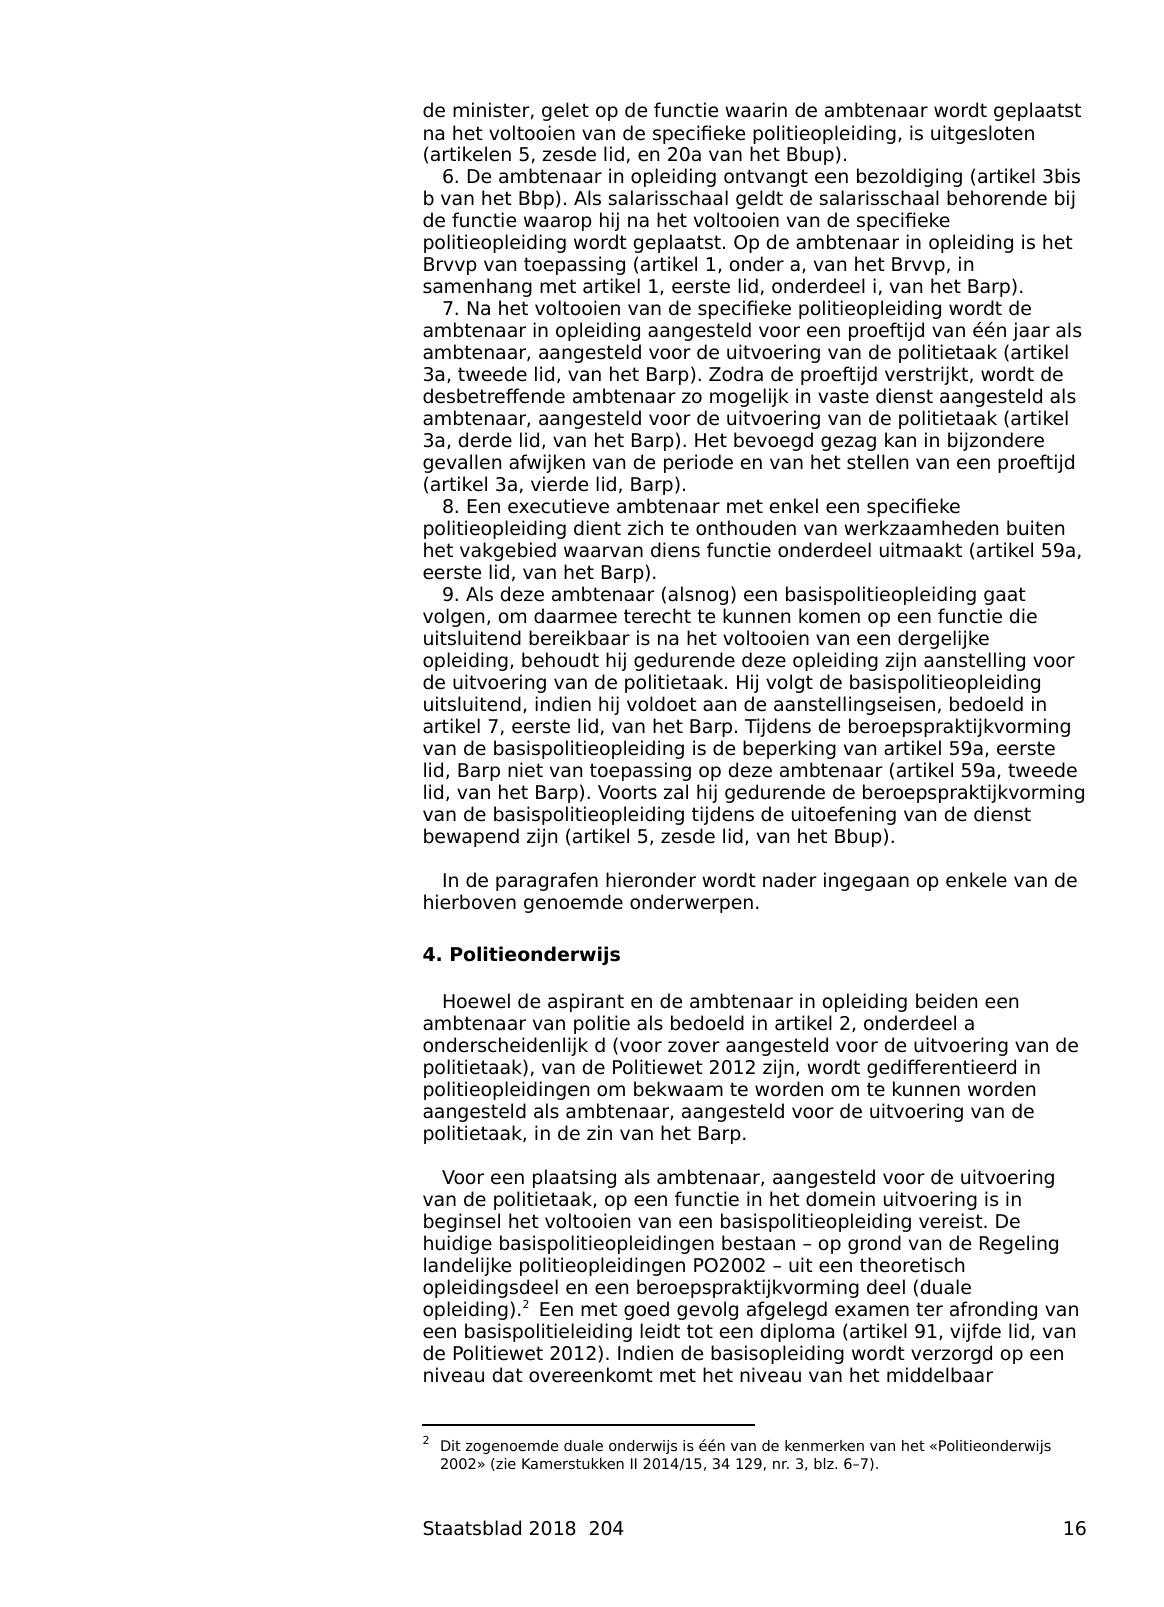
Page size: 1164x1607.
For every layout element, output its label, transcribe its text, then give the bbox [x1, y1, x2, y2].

text Dit zogenoemde duale onderwijs is één van de kenmerken van het «Politieonderwijs 2002» (zie Kamerstukken II 2014/15, 34 129, nr. 3, blz. 6–7). [422, 1434, 1087, 1473]
text Hoewel de aspirant en de ambtenaar in opleiding beiden een ambtenaar van politie als bedoeld in artikel 2, onderdeel a onderscheidenlijk d (voor zover aangesteld voor de uitvoering van de politietaak), van de Politiewet 2012 zijn, wordt gedifferentieerd in politieopleidingen om bekwaam te worden om te kunnen worden aangesteld als ambtenaar, aangesteld voor de uitvoering van de politietaak, in de zin van het Barp. [422, 991, 1087, 1145]
text In de paragrafen hieronder wordt nader ingegaan op enkele van de hierboven genoemde onderwerpen. [422, 870, 1087, 914]
text 6. De ambtenaar in opleiding ontvangt een bezoldiging (artikel 3bis b van het Bbp). Als salarisschaal geldt de salarisschaal behorende bij de functie waarop hij na het voltooien van de specifieke politieopleiding wordt geplaatst. Op de ambtenaar in opleiding is het Brvvp van toepassing (artikel 1, onder a, van het Brvvp, in samenhang met artikel 1, eerste lid, onderdeel i, van het Barp). [422, 166, 1087, 298]
text Voor een plaatsing als ambtenaar, aangesteld voor de uitvoering van de politietaak, op een functie in het domein uitvoering is in beginsel het voltooien van een basispolitieopleiding vereist. De huidige basispolitieopleidingen bestaan – op grond van de Regeling landelijke politieopleidingen PO2002 – uit een theoretisch opleidingsdeel en een beroepspraktijkvorming deel (duale opleiding). Een met goed gevolg afgelegd examen ter afronding van een basispolitieleiding leidt tot een diploma (artikel 91, vijfde lid, van de Politiewet 2012). Indien de basisopleiding wordt verzorgd op een niveau dat overeenkomt met het niveau van het middelbaar [422, 1167, 1087, 1387]
text 9. Als deze ambtenaar (alsnog) een basispolitieopleiding gaat volgen, om daarmee terecht te kunnen komen op een functie die uitsluitend bereikbaar is na het voltooien van een dergelijke opleiding, behoudt hij gedurende deze opleiding zijn aanstelling voor de uitvoering van de politietaak. Hij volgt de basispolitieopleiding uitsluitend, indien hij voldoet aan de aanstellingseisen, bedoeld in artikel 7, eerste lid, van het Barp. Tijdens de beroepspraktijkvorming van de basispolitieopleiding is de beperking van artikel 59a, eerste lid, Barp niet van toepassing op deze ambtenaar (artikel 59a, tweede lid, van het Barp). Voorts zal hij gedurende de beroepspraktijkvorming van de basispolitieopleiding tijdens de uitoefening van de dienst bewapend zijn (artikel 5, zesde lid, van het Bbup). [422, 584, 1087, 848]
text 7. Na het voltooien van de specifieke politieopleiding wordt de ambtenaar in opleiding aangesteld voor een proeftijd van één jaar als ambtenaar, aangesteld voor de uitvoering van de politietaak (artikel 3a, tweede lid, van het Barp). Zodra de proeftijd verstrijkt, wordt de desbetreffende ambtenaar zo mogelijk in vaste dienst aangesteld als ambtenaar, aangesteld voor de uitvoering van de politietaak (artikel 3a, derde lid, van het Barp). Het bevoegd gezag kan in bijzondere gevallen afwijken van de periode en van het stellen van een proeftijd (artikel 3a, vierde lid, Barp). [422, 298, 1087, 496]
text 8. Een executieve ambtenaar met enkel een specifieke politieopleiding dient zich te onthouden van werkzaamheden buiten het vakgebied waarvan diens functie onderdeel uitmaakt (artikel 59a, eerste lid, van het Barp). [422, 496, 1087, 584]
subtitle 4. Politieonderwijs [422, 944, 1087, 966]
text de minister, gelet op de functie waarin de ambtenaar wordt geplaatst na het voltooien van de specifieke politieopleiding, is uitgesloten (artikelen 5, zesde lid, en 20a van het Bbup). [422, 100, 1087, 166]
